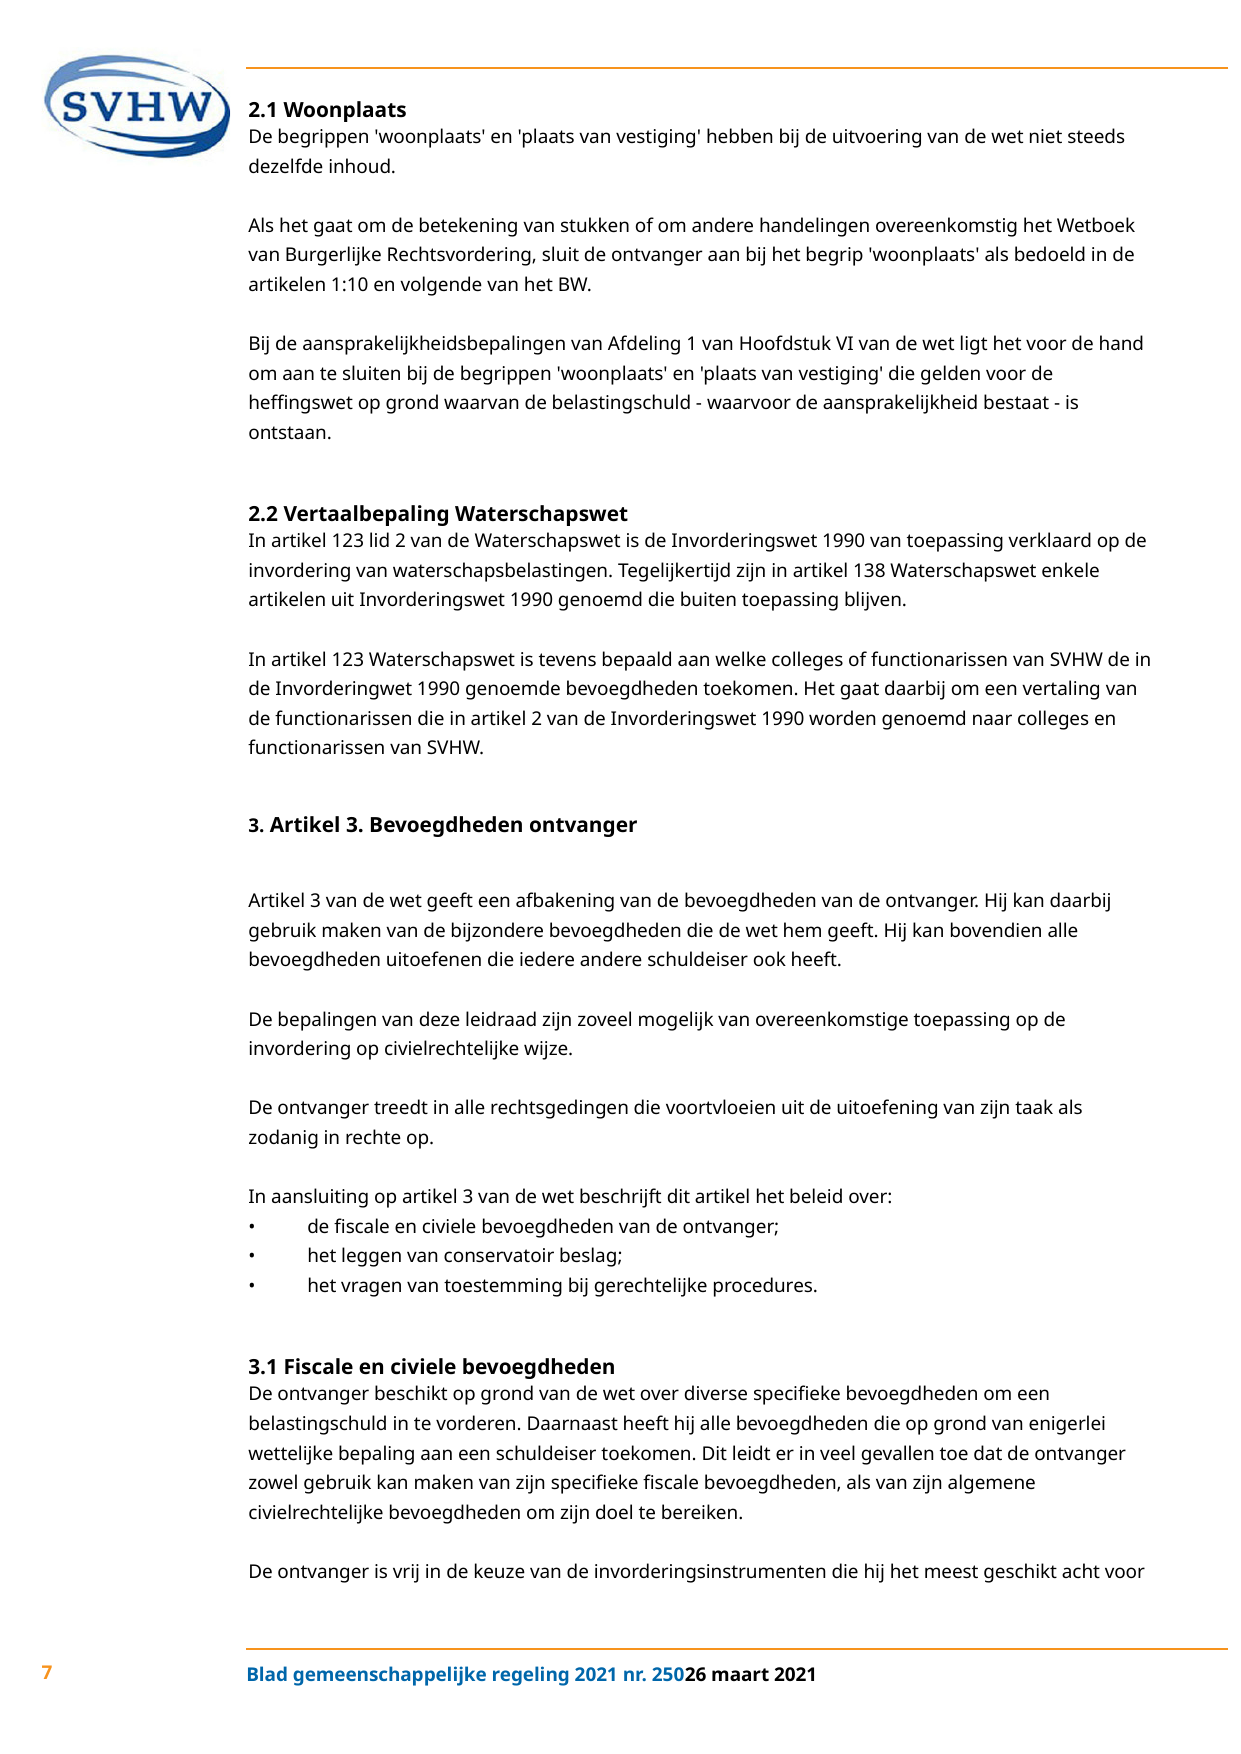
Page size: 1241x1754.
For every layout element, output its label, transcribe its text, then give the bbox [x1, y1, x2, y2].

list het leggen van conservatoir beslag; [248, 1242, 1152, 1268]
text 2.2 Vertaalbepaling Waterschapswet [248, 499, 1152, 527]
text In aansluiting op artikel 3 van de wet beschrijft dit artikel het beleid over: [248, 1183, 1152, 1209]
text De begrippen 'woonplaats' en 'plaats van vestiging' hebben bij de uitvoering van de wet niet steeds dezelfde inhoud. [248, 123, 1152, 178]
text 3.1 Fiscale en civiele bevoegdheden [248, 1352, 1152, 1381]
text De bepalingen van deze leidraad zijn zoveel mogelijk van overeenkomstige toepassing op de invordering op civielrechtelijke wijze. [248, 1006, 1152, 1061]
list het vragen van toestemming bij gerechtelijke procedures. [248, 1272, 1152, 1298]
text De ontvanger treedt in alle rechtsgedingen die voortvloeien uit de uitoefening van zijn taak als zodanig in rechte op. [248, 1094, 1152, 1150]
text De ontvanger is vrij in de keuze van de invorderingsinstrumenten die hij het meest geschikt acht voor [248, 1558, 1152, 1584]
text In artikel 123 Waterschapswet is tevens bepaald aan welke colleges of functionarissen van SVHW de in de Invorderingwet 1990 genoemde bevoegdheden toekomen. Het gaat daarbij om een vertaling van de functionarissen die in artikel 2 van de Invorderingswet 1990 worden genoemd naar colleges en functionarissen van SVHW. [248, 646, 1152, 760]
text Bij de aansprakelijkheidsbepalingen van Afdeling 1 van Hoofdstuk VI van de wet ligt het voor de hand om aan te sluiten bij de begrippen 'woonplaats' en 'plaats van vestiging' die gelden voor de heffingswet op grond waarvan de belastingschuld - waarvoor de aansprakelijkheid bestaat - is ontstaan. [248, 330, 1152, 445]
text In artikel 123 lid 2 van de Waterschapswet is de Invorderingswet 1990 van toepassing verklaard op de invordering van waterschapsbelastingen. Tegelijkertijd zijn in artikel 138 Waterschapswet enkele artikelen uit Invorderingswet 1990 genoemd die buiten toepassing blijven. [248, 527, 1152, 612]
text 2.1 Woonplaats [248, 95, 1152, 123]
picture [41, 47, 231, 172]
text De ontvanger beschikt op grond van de wet over diverse specifieke bevoegdheden om een belastingschuld in te vorderen. Daarnaast heeft hij alle bevoegdheden die op grond van enigerlei wettelijke bepaling aan een schuldeiser toekomen. Dit leidt er in veel gevallen toe dat de ontvanger zowel gebruik kan maken van zijn specifieke fiscale bevoegdheden, als van zijn algemene civielrechtelijke bevoegdheden om zijn doel te bereiken. [248, 1381, 1152, 1524]
text 3. Artikel 3. Bevoegdheden ontvanger [248, 810, 1152, 838]
text Artikel 3 van de wet geeft een afbakening van de bevoegdheden van de ontvanger. Hij kan daarbij gebruik maken van de bijzondere bevoegdheden die de wet hem geeft. Hij kan bovendien alle bevoegdheden uitoefenen die iedere andere schuldeiser ook heeft. [248, 887, 1152, 972]
text Als het gaat om de betekening van stukken of om andere handelingen overeenkomstig het Wetboek van Burgerlijke Rechtsvordering, sluit de ontvanger aan bij het begrip 'woonplaats' als bedoeld in de artikelen 1:10 en volgende van het BW. [248, 212, 1152, 297]
list de fiscale en civiele bevoegdheden van de ontvanger; [248, 1213, 1152, 1239]
